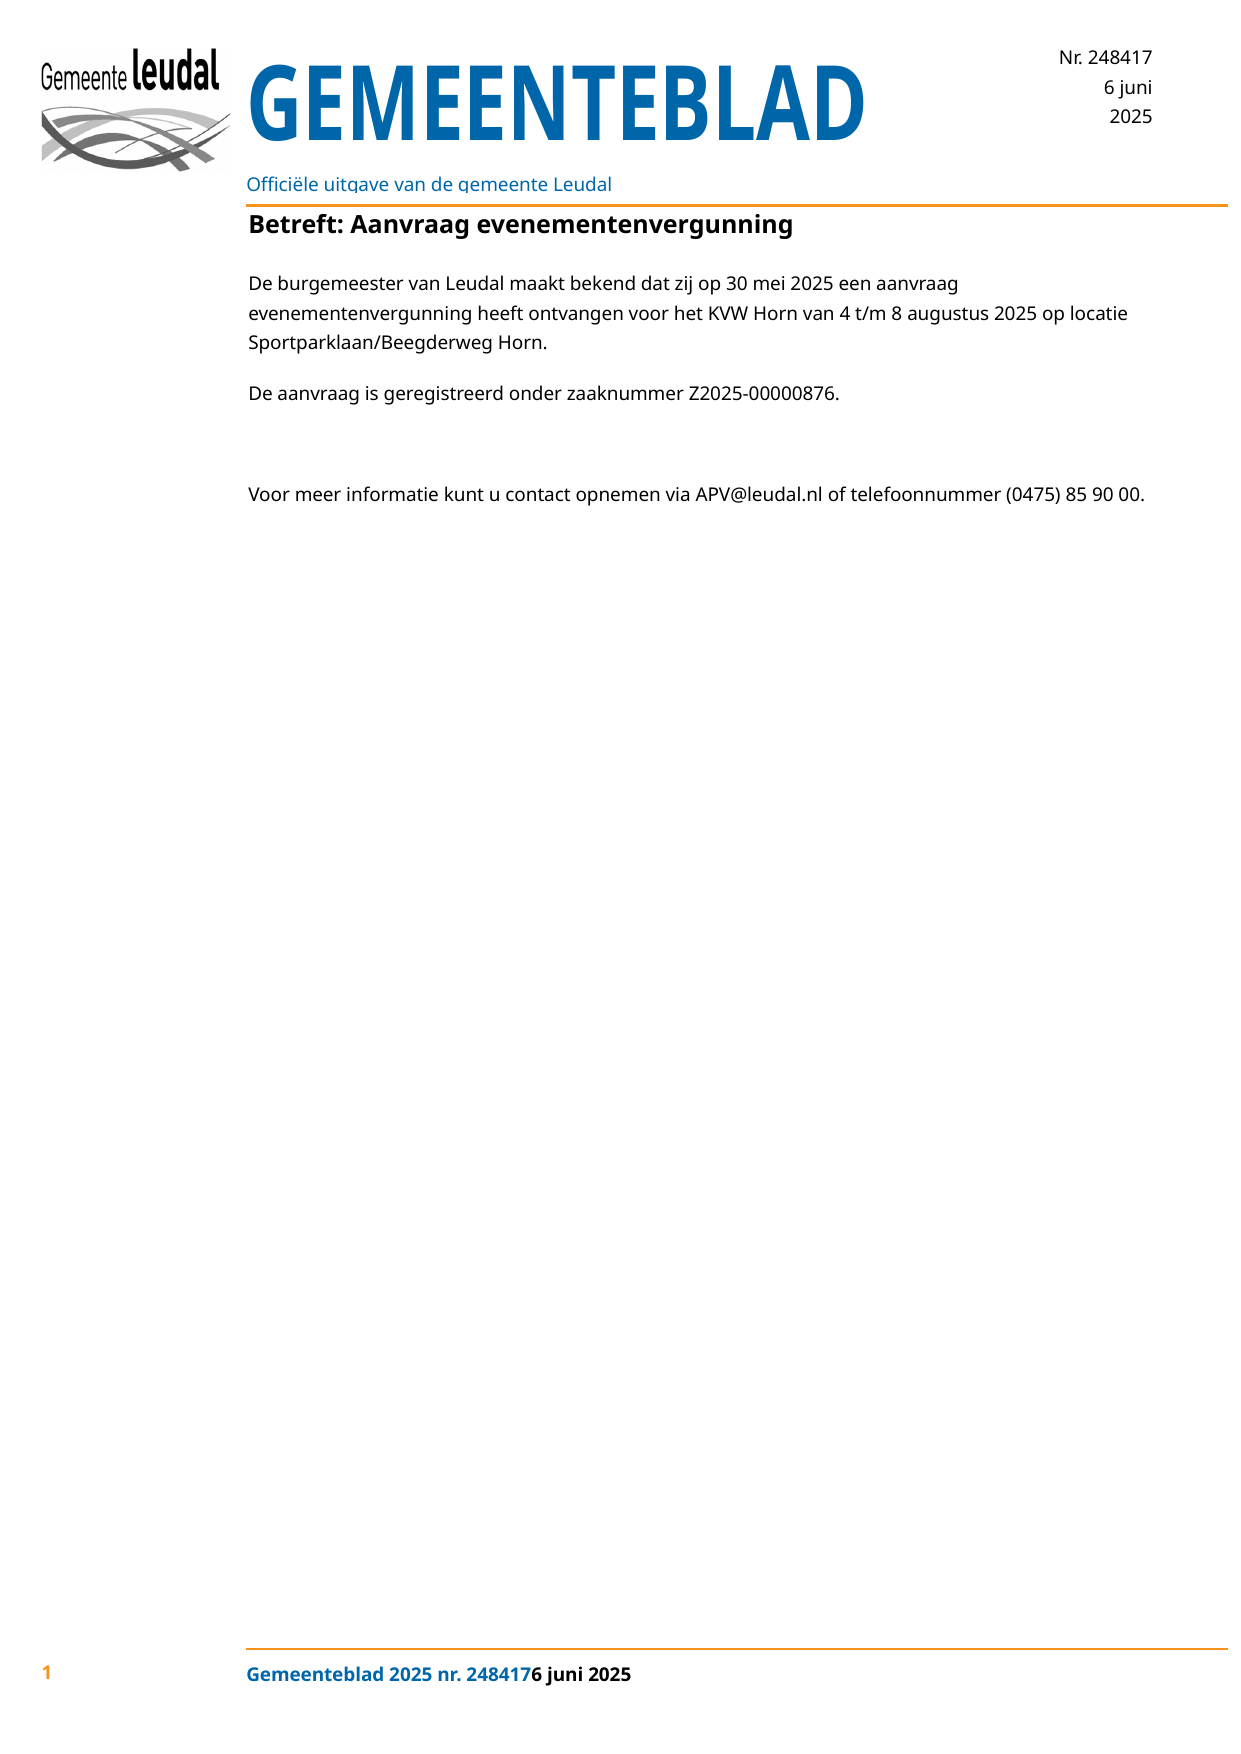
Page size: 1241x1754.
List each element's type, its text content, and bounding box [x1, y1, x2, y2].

text Voor meer informatie kunt u contact opnemen via APV@leudal.nl of telefoonnummer (0475) 85 90 00. [248, 481, 1152, 506]
text De aanvraag is geregistreerd onder zaaknummer Z2025-00000876. [248, 380, 1152, 406]
picture [41, 47, 231, 172]
text De burgemeester van Leudal maakt bekend dat zij op 30 mei 2025 een aanvraag evenementenvergunning heeft ontvangen voor het KVW Horn van 4 t/m 8 augustus 2025 op locatie Sportparklaan/Beegderweg Horn. [248, 270, 1152, 355]
text Betreft: Aanvraag evenementenvergunning [248, 207, 1152, 241]
